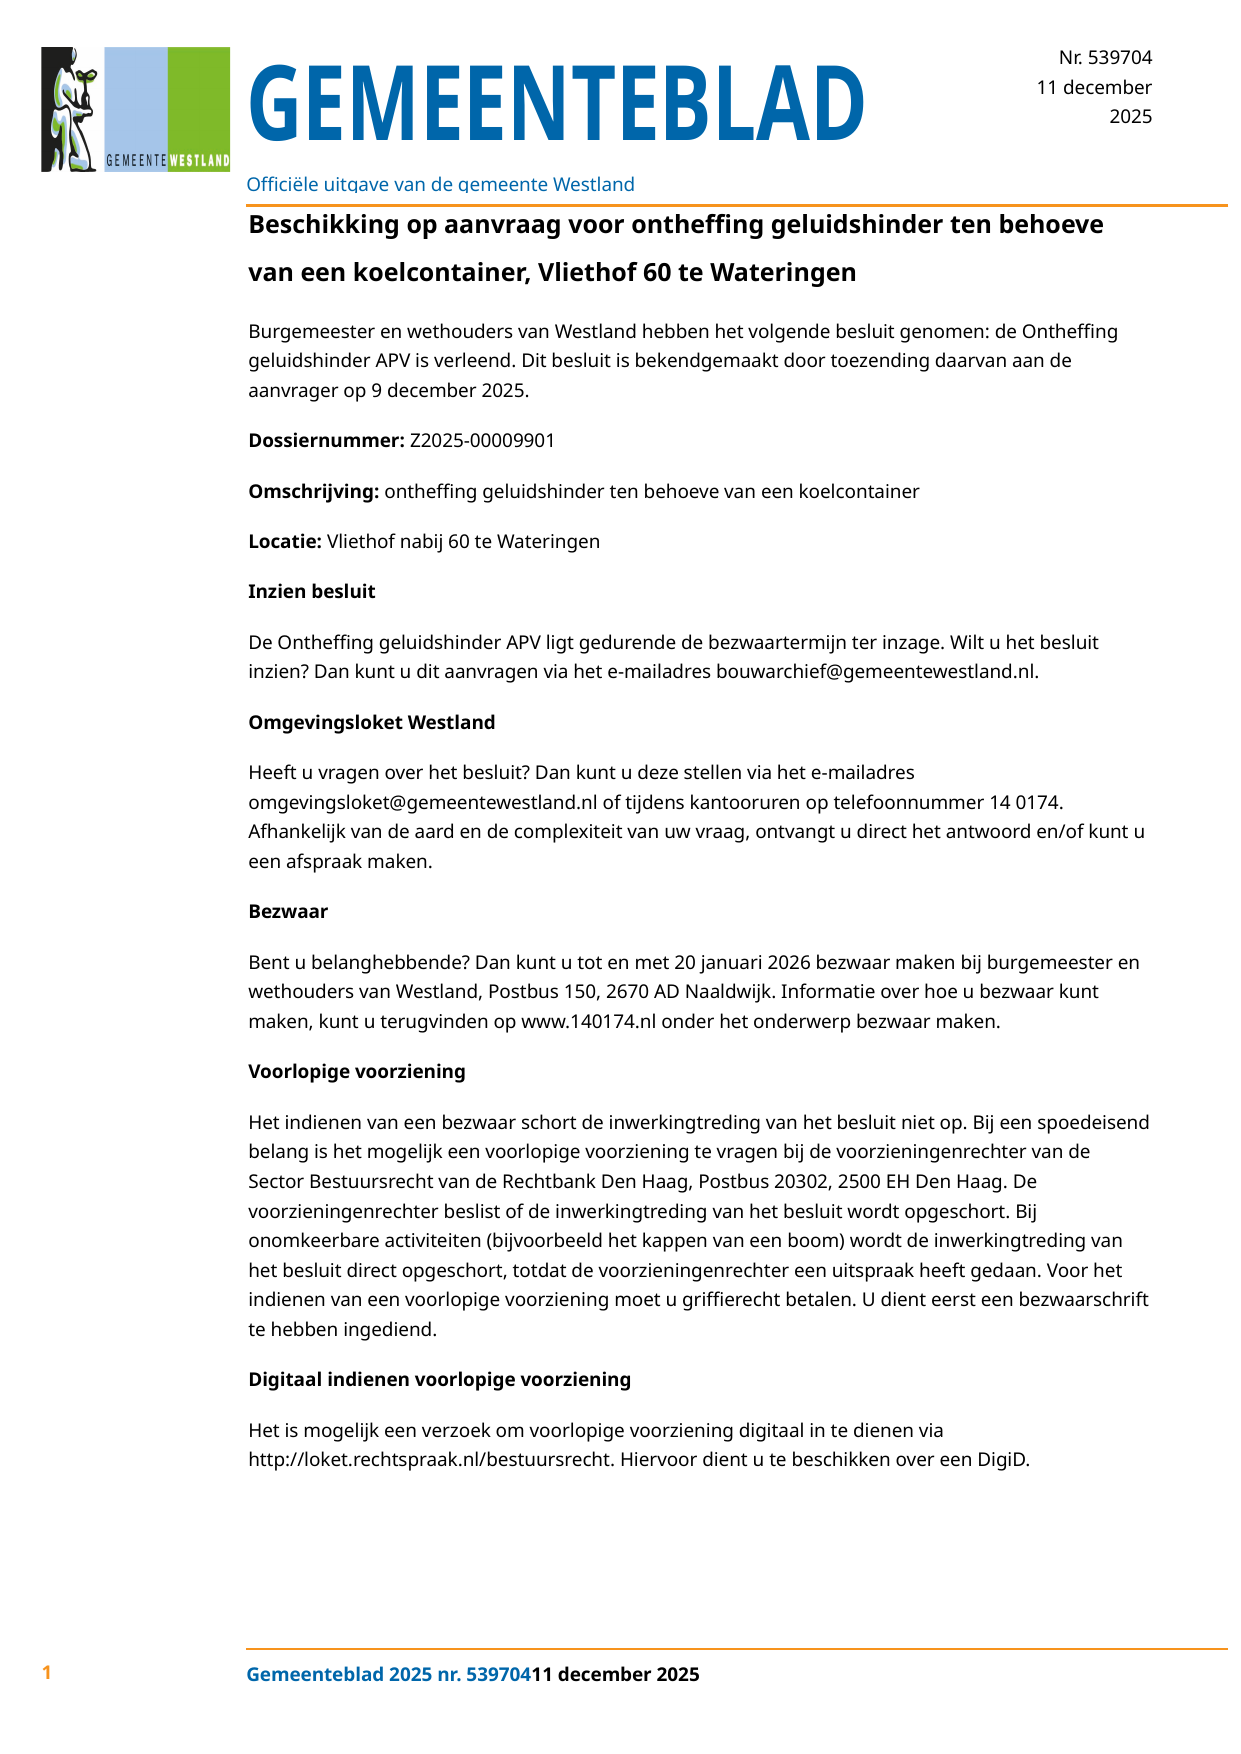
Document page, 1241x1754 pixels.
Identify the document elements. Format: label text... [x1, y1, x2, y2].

text Beschikking op aanvraag voor ontheffing geluidshinder ten behoeve van een koelcontainer, Vliethof 60 te Wateringen [248, 207, 1152, 288]
text Omgevingsloket Westland [248, 709, 1152, 735]
text Omschrijving: ontheffing geluidshinder ten behoeve van een koelcontainer [248, 478, 1152, 504]
text Voorlopige voorziening [248, 1059, 1152, 1084]
text De Ontheffing geluidshinder APV ligt gedurende de bezwaartermijn ter inzage. Wilt u het besluit inzien? Dan kunt u dit aanvragen via het e-mailadres bouwarchief@gemeentewestland.nl. [248, 629, 1152, 684]
text Het indienen van een bezwaar schort de inwerkingtreding van het besluit niet op. Bij een spoedeisend belang is het mogelijk een voorlopige voorziening te vragen bij de voorzieningenrechter van de Sector Bestuursrecht van de Rechtbank Den Haag, Postbus 20302, 2500 EH Den Haag. De voorzieningenrechter beslist of de inwerkingtreding van het besluit wordt opgeschort. Bij onomkeerbare activiteiten (bijvoorbeeld het kappen van een boom) wordt de inwerkingtreding van het besluit direct opgeschort, totdat de voorzieningenrechter een uitspraak heeft gedaan. Voor het indienen van een voorlopige voorziening moet u griffierecht betalen. U dient eerst een bezwaarschrift te hebben ingediend. [248, 1109, 1152, 1342]
text Bent u belanghebbende? Dan kunt u tot en met 20 januari 2026 bezwaar maken bij burgemeester en wethouders van Westland, Postbus 150, 2670 AD Naaldwijk. Informatie over hoe u bezwaar kunt maken, kunt u terugvinden op www.140174.nl onder het onderwerp bezwaar maken. [248, 949, 1152, 1034]
text Het is mogelijk een verzoek om voorlopige voorziening digitaal in te dienen via http://loket.rechtspraak.nl/bestuursrecht. Hiervoor dient u te beschikken over een DigiD. [248, 1417, 1152, 1472]
picture [41, 47, 231, 172]
text Burgemeester en wethouders van Westland hebben het volgende besluit genomen: de Ontheffing geluidshinder APV is verleend. Dit besluit is bekendgemaakt door toezending daarvan aan de aanvrager op 9 december 2025. [248, 318, 1152, 403]
text Bezwaar [248, 899, 1152, 924]
text Dossiernummer: Z2025-00009901 [248, 427, 1152, 453]
text Digitaal indienen voorlopige voorziening [248, 1367, 1152, 1392]
text Locatie: Vliethof nabij 60 te Wateringen [248, 528, 1152, 554]
text Inzien besluit [248, 579, 1152, 604]
text Heeft u vragen over het besluit? Dan kunt u deze stellen via het e-mailadres omgevingsloket@gemeentewestland.nl of tijdens kantooruren op telefoonnummer 14 0174. Afhankelijk van de aard en de complexiteit van uw vraag, ontvangt u direct het antwoord en/of kunt u een afspraak maken. [248, 759, 1152, 874]
